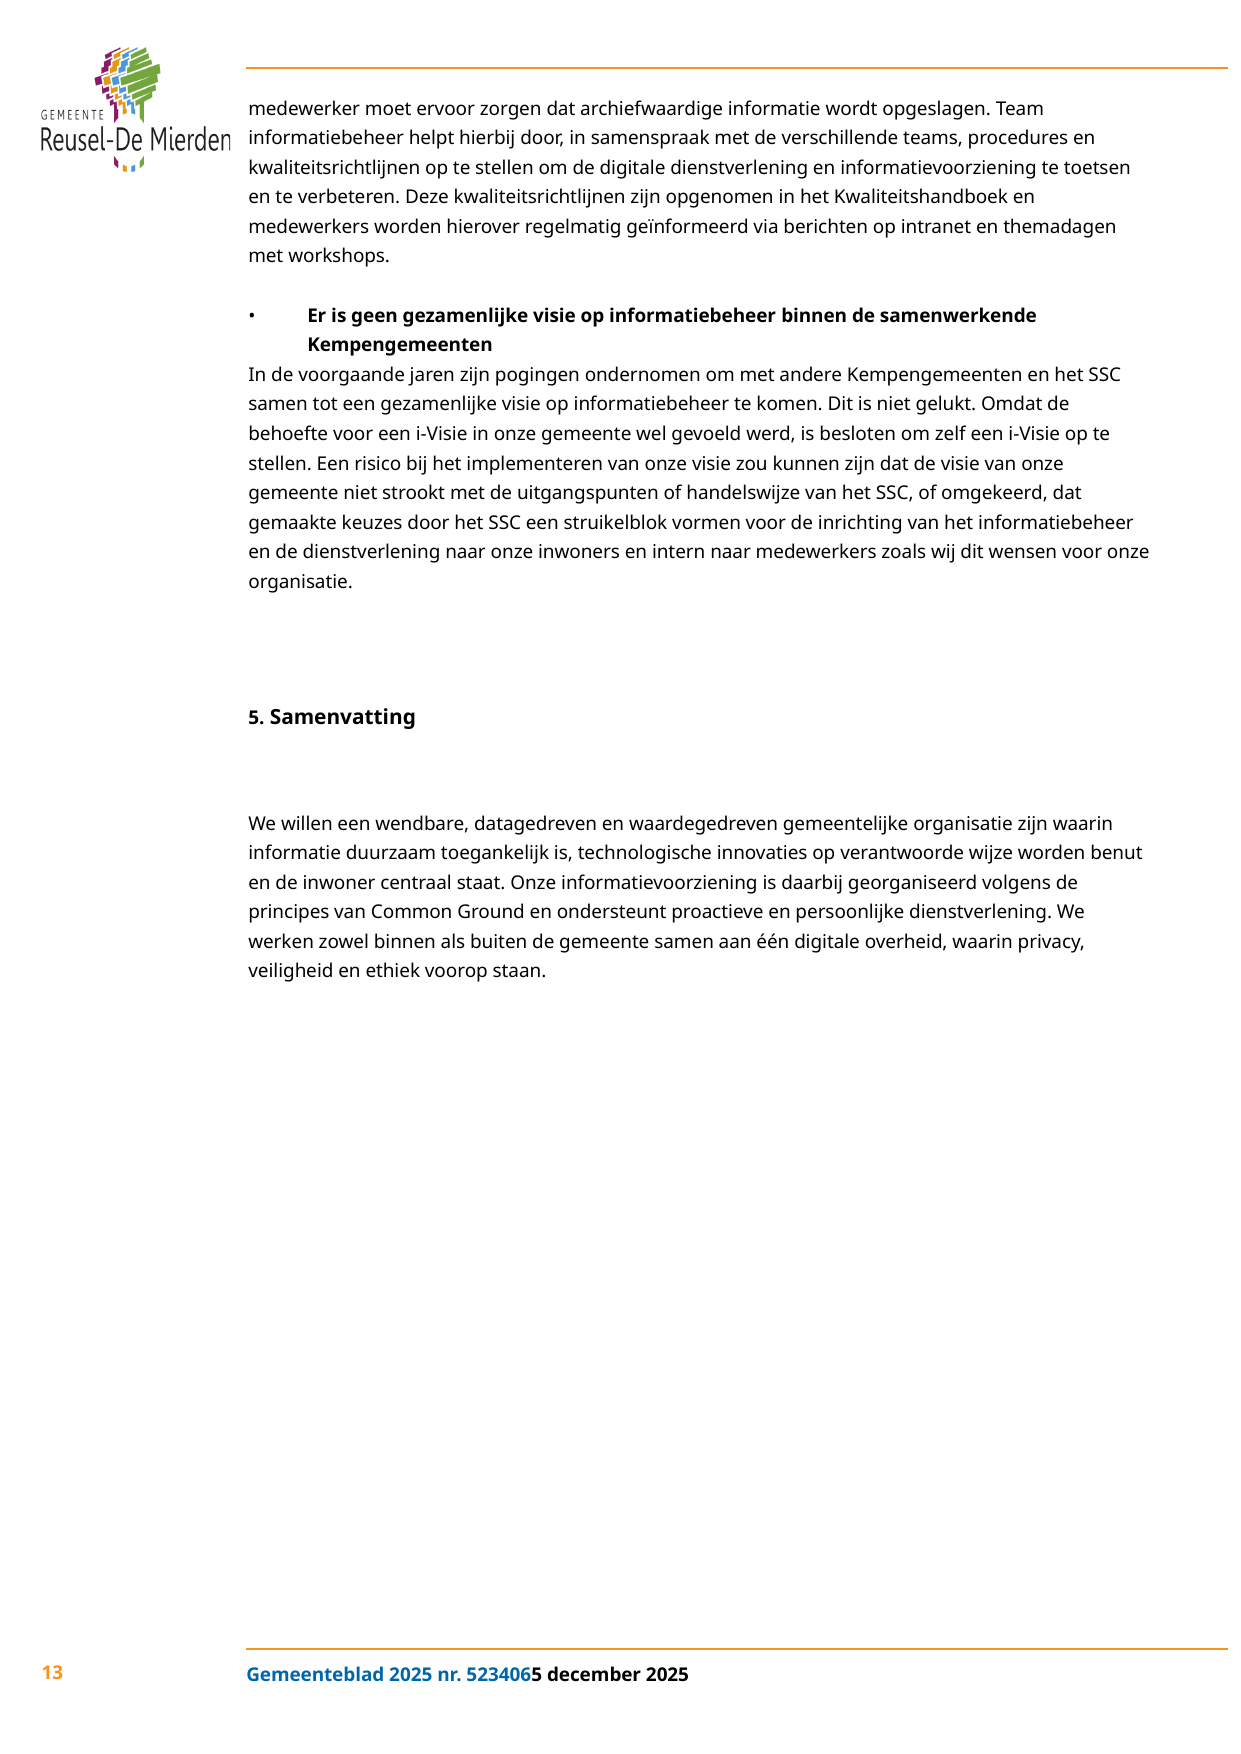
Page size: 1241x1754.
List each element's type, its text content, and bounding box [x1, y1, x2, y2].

text medewerker moet ervoor zorgen dat archiefwaardige informatie wordt opgeslagen. Team informatiebeheer helpt hierbij door, in samenspraak met de verschillende teams, procedures en kwaliteitsrichtlijnen op te stellen om de digitale dienstverlening en informatievoorziening te toetsen en te verbeteren. Deze kwaliteitsrichtlijnen zijn opgenomen in het Kwaliteitshandboek en medewerkers worden hierover regelmatig geïnformeerd via berichten op intranet en themadagen met workshops. [248, 95, 1152, 268]
text We willen een wendbare, datagedreven en waardegedreven gemeentelijke organisatie zijn waarin informatie duurzaam toegankelijk is, technologische innovaties op verantwoorde wijze worden benut en de inwoner centraal staat. Onze informatievoorziening is daarbij georganiseerd volgens de principes van Common Ground en ondersteunt proactieve en persoonlijke dienstverlening. We werken zowel binnen als buiten de gemeente samen aan één digitale overheid, waarin privacy, veiligheid en ethiek voorop staan. [248, 810, 1152, 983]
text 5. Samenvatting [248, 702, 1152, 731]
text In de voorgaande jaren zijn pogingen ondernomen om met andere Kempengemeenten en het SSC samen tot een gezamenlijke visie op informatiebeheer te komen. Dit is niet gelukt. Omdat de behoefte voor een i-Visie in onze gemeente wel gevoeld werd, is besloten om zelf een i-Visie op te stellen. Een risico bij het implementeren van onze visie zou kunnen zijn dat de visie van onze gemeente niet strookt met de uitgangspunten of handelswijze van het SSC, of omgekeerd, dat gemaakte keuzes door het SSC een struikelblok vormen voor de inrichting van het informatiebeheer en de dienstverlening naar onze inwoners en intern naar medewerkers zoals wij dit wensen voor onze organisatie. [248, 361, 1152, 594]
list Er is geen gezamenlijke visie op informatiebeheer binnen de samenwerkende Kempengemeenten [248, 302, 1152, 357]
picture [41, 47, 231, 172]
